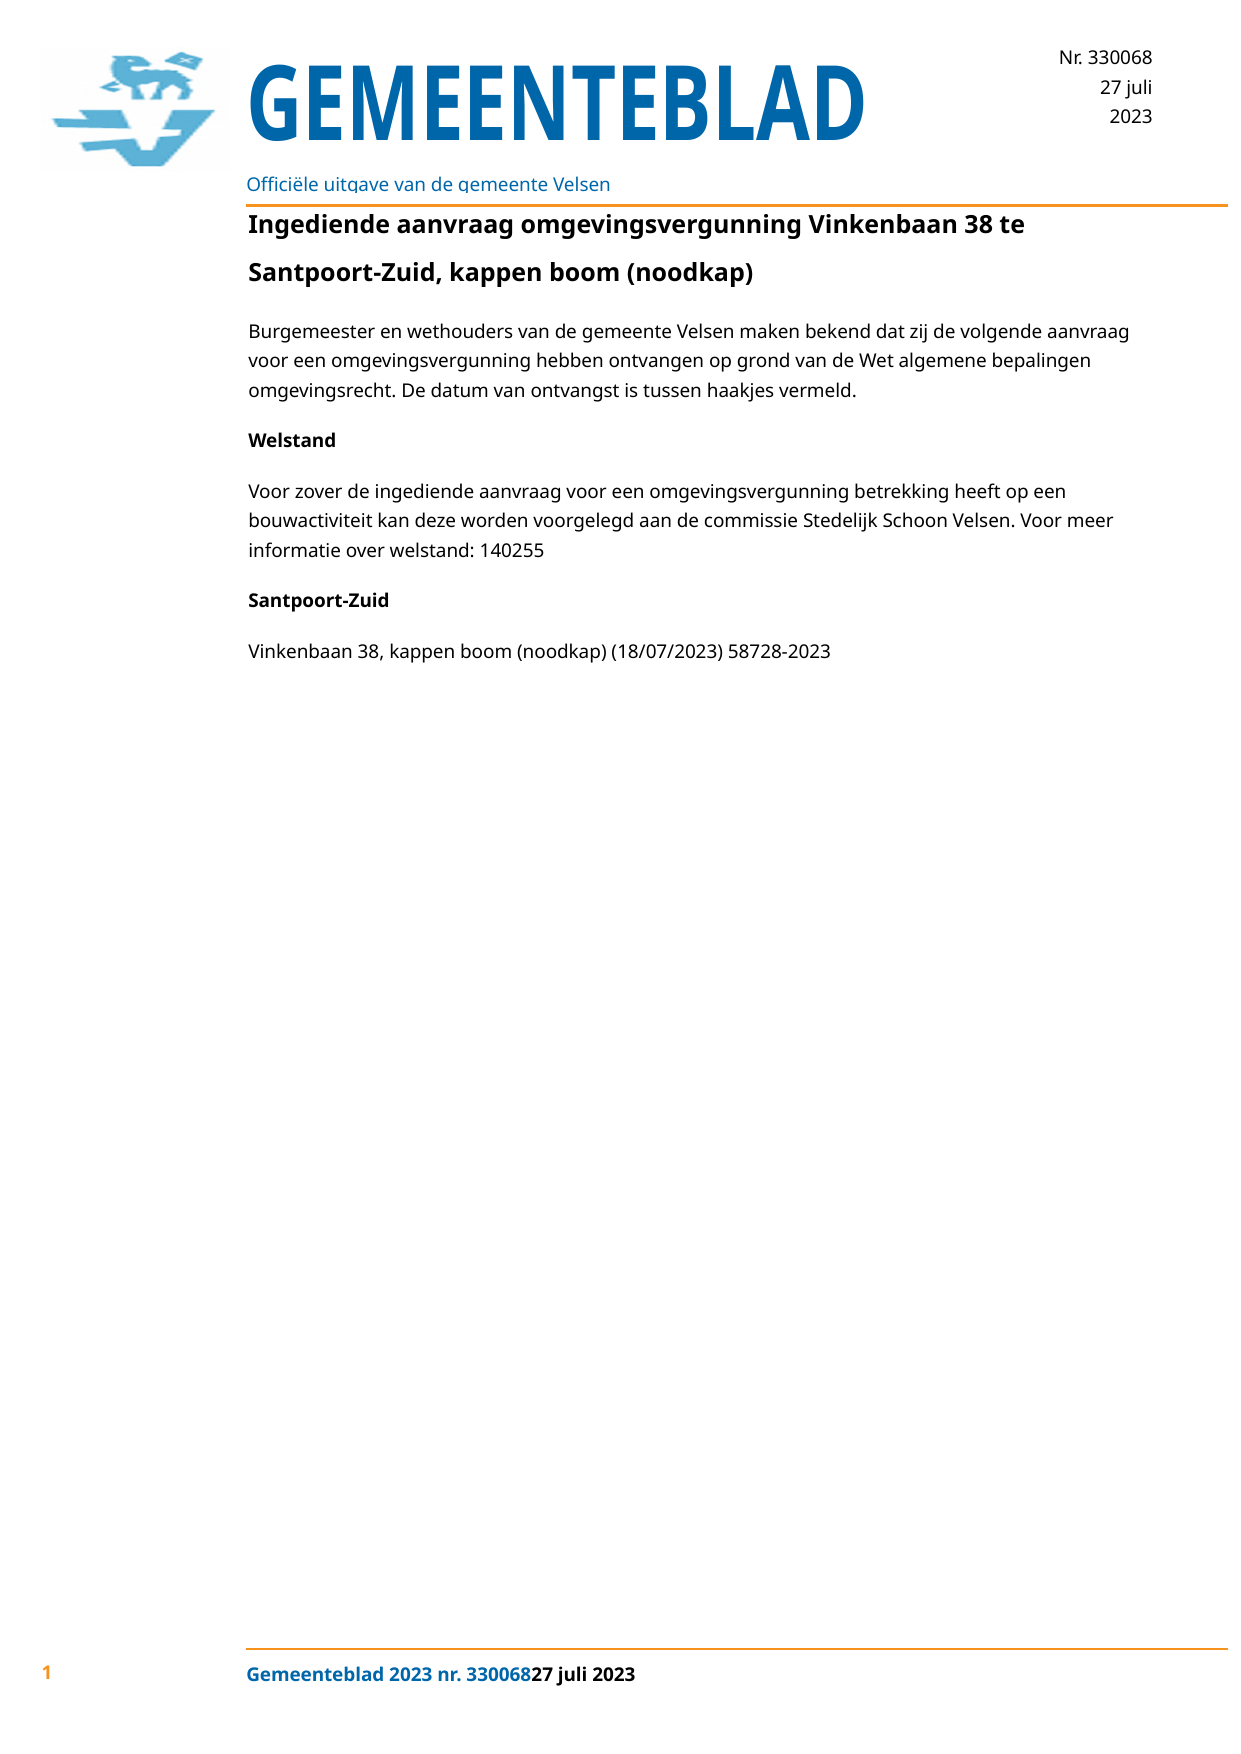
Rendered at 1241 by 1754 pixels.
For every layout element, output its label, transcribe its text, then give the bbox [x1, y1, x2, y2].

picture [41, 47, 231, 172]
text Santpoort-Zuid [248, 587, 1152, 613]
text Voor zover de ingediende aanvraag voor een omgevingsvergunning betrekking heeft op een bouwactiviteit kan deze worden voorgelegd aan de commissie Stedelijk Schoon Velsen. Voor meer informatie over welstand: 140255 [248, 478, 1152, 563]
text Vinkenbaan 38, kappen boom (noodkap) (18/07/2023) 58728-2023 [248, 638, 1152, 664]
text Welstand [248, 427, 1152, 453]
text Ingediende aanvraag omgevingsvergunning Vinkenbaan 38 te Santpoort-Zuid, kappen boom (noodkap) [248, 207, 1152, 288]
text Burgemeester en wethouders van de gemeente Velsen maken bekend dat zij de volgende aanvraag voor een omgevingsvergunning hebben ontvangen op grond van de Wet algemene bepalingen omgevingsrecht. De datum van ontvangst is tussen haakjes vermeld. [248, 318, 1152, 403]
